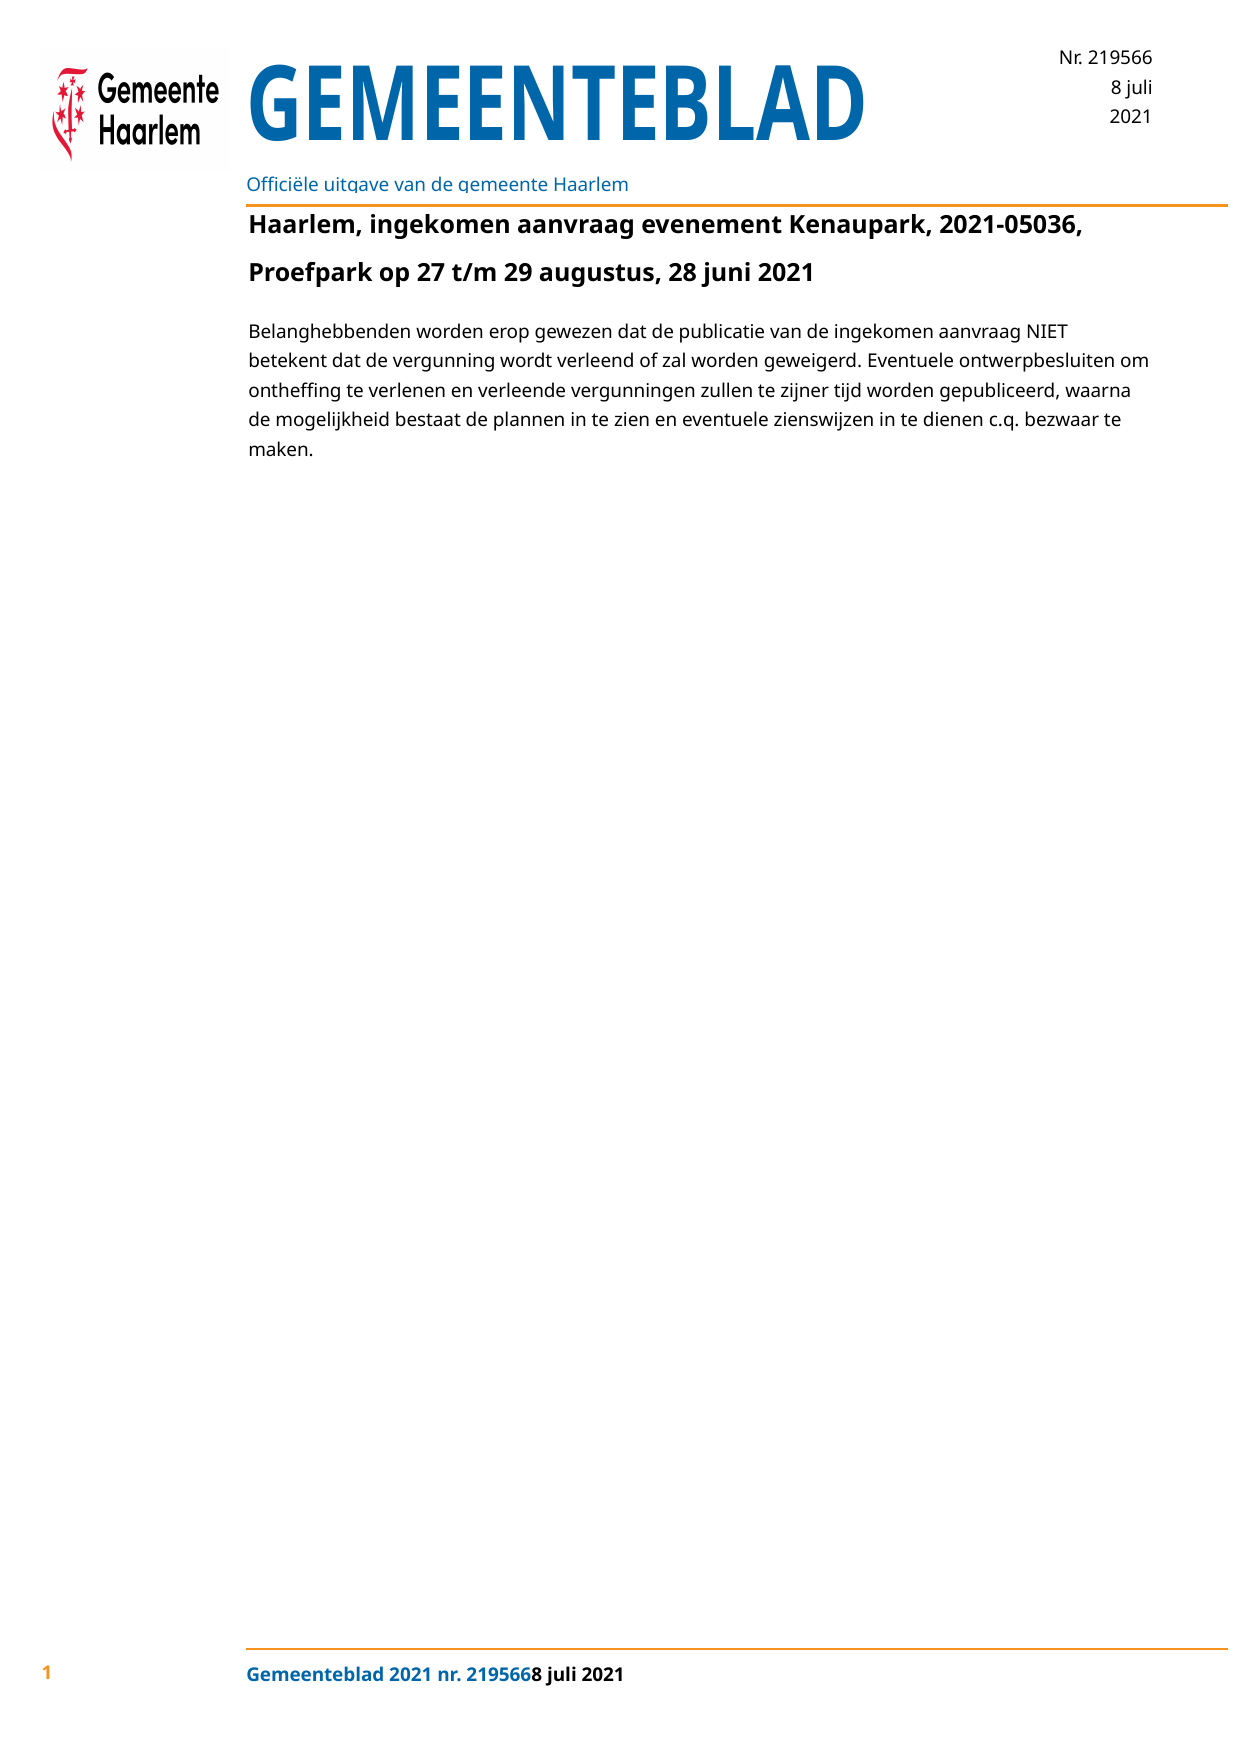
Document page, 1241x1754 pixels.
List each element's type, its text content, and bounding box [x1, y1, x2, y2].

picture [41, 47, 231, 172]
text Belanghebbenden worden erop gewezen dat de publicatie van de ingekomen aanvraag NIET betekent dat de vergunning wordt verleend of zal worden geweigerd. Eventuele ontwerpbesluiten om ontheffing te verlenen en verleende vergunningen zullen te zijner tijd worden gepubliceerd, waarna de mogelijkheid bestaat de plannen in te zien en eventuele zienswijzen in te dienen c.q. bezwaar te maken. [248, 318, 1152, 462]
text Haarlem, ingekomen aanvraag evenement Kenaupark, 2021-05036, Proefpark op 27 t/m 29 augustus, 28 juni 2021 [248, 207, 1152, 288]
